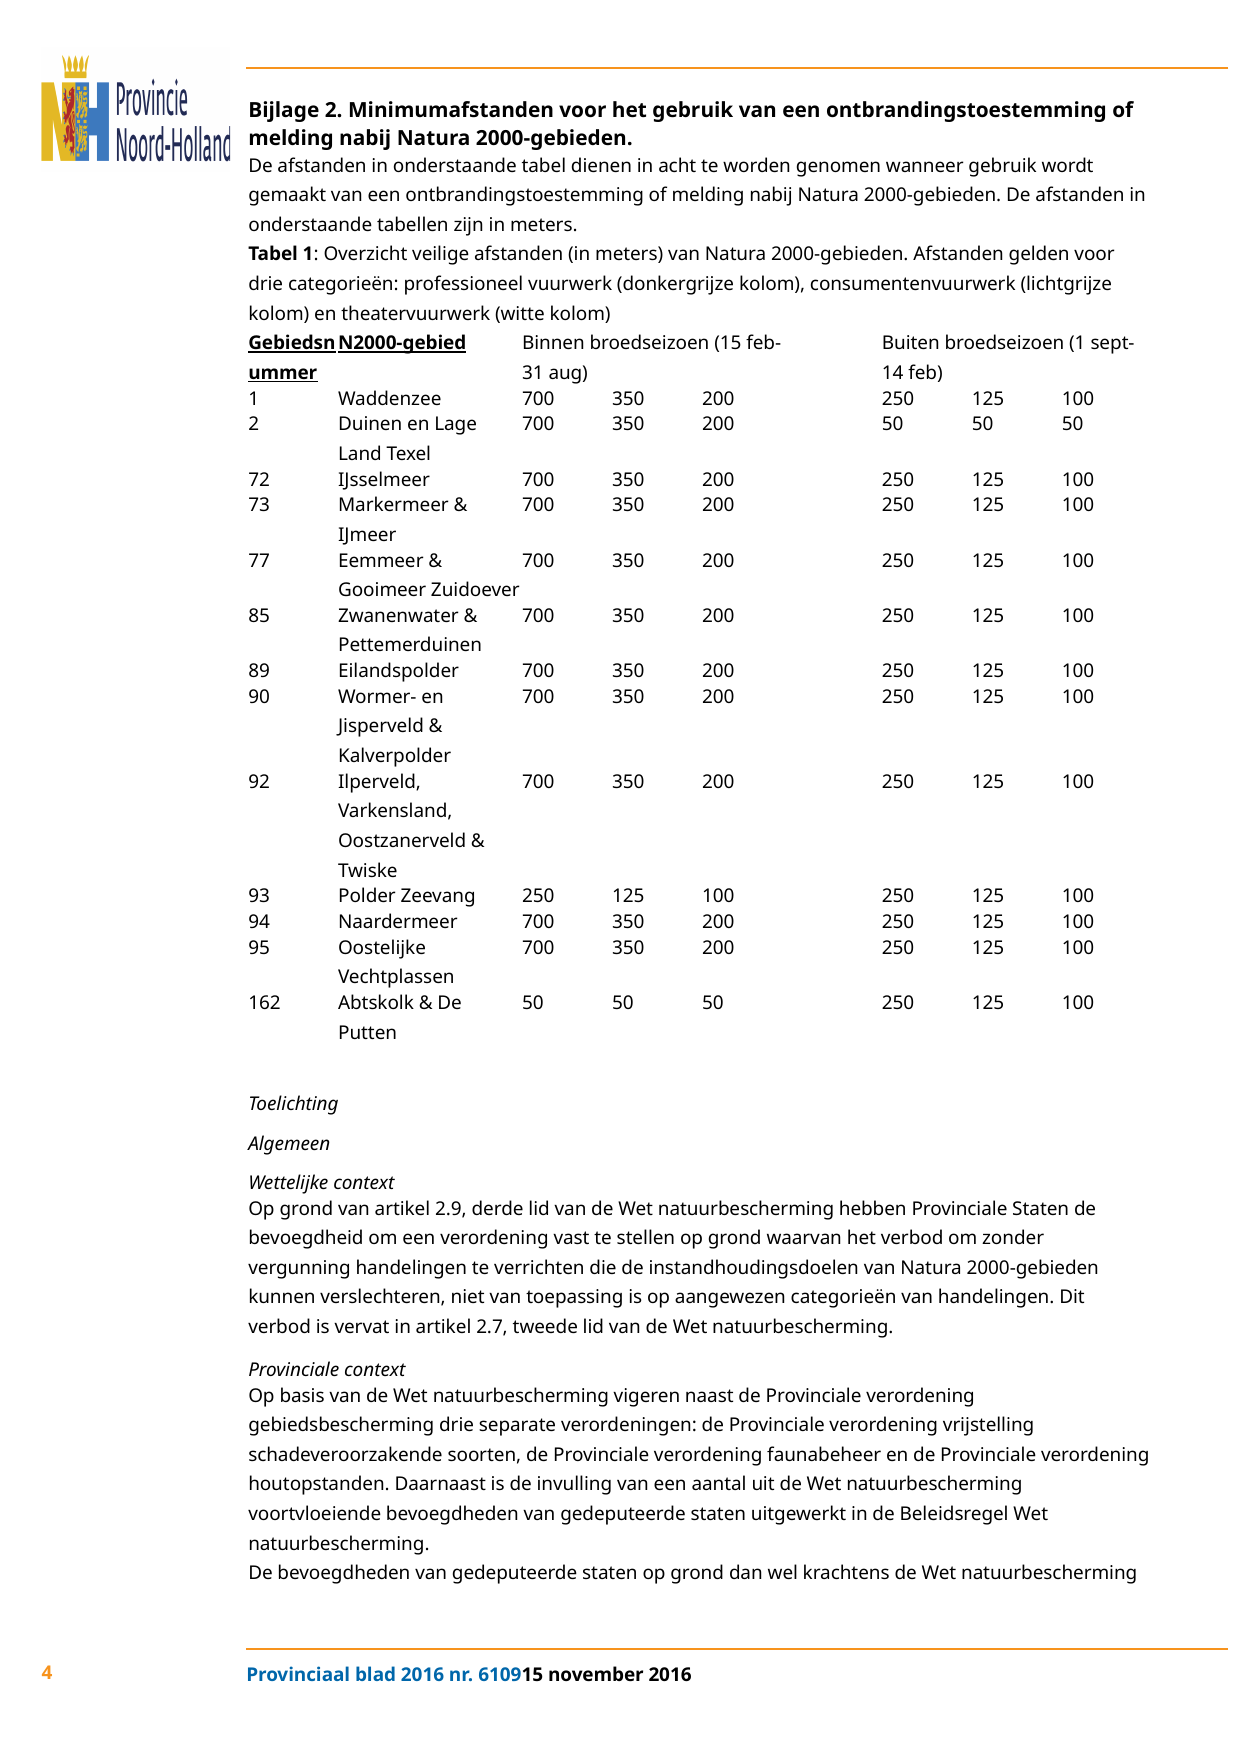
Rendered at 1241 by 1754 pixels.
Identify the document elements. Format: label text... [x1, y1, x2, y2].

table_cell [792, 466, 882, 491]
table_cell [792, 658, 882, 683]
table_cell 200 [702, 602, 792, 657]
table_cell 100 [1062, 934, 1152, 989]
table_cell 700 [522, 410, 612, 466]
table_cell 100 [1062, 547, 1152, 602]
text Algemeen [248, 1130, 1152, 1155]
table_cell Eemmeer & Gooimeer Zuidoever [338, 547, 522, 602]
table_cell 100 [1062, 768, 1152, 882]
table_cell 50 [882, 410, 972, 466]
table_cell 350 [612, 602, 702, 657]
table_cell 350 [612, 934, 702, 989]
table_header Buiten broedseizoen (1 sept-14 feb) [882, 329, 1152, 385]
table_cell 200 [702, 908, 792, 934]
table_cell 200 [702, 410, 792, 466]
table_cell 125 [972, 385, 1062, 410]
table_cell 100 [1062, 683, 1152, 768]
table_cell 350 [612, 385, 702, 410]
table_cell 73 [248, 491, 338, 547]
table_cell 125 [972, 683, 1062, 768]
table_cell 1 [248, 385, 338, 410]
table_cell 350 [612, 547, 702, 602]
table_cell 50 [612, 989, 702, 1044]
table_cell 100 [1062, 658, 1152, 683]
table_header N2000-gebied [338, 329, 522, 385]
text Op basis van de Wet natuurbescherming vigeren naast de Provinciale verordening gebiedsbescherming drie separate verordeningen: de Provinciale verordening vrijstelling schadeveroorzakende soorten, de Provinciale verordening faunabeheer en de Provinciale verordening houtopstanden. Daarnaast is de invulling van een aantal uit de Wet natuurbescherming voortvloeiende bevoegdheden van gedeputeerde staten uitgewerkt in de Beleidsregel Wet natuurbescherming. [248, 1382, 1152, 1556]
table_header Gebiedsnummer [248, 329, 338, 385]
table_cell 250 [882, 547, 972, 602]
table_cell 125 [972, 989, 1062, 1044]
table_cell 125 [972, 883, 1062, 908]
table_cell 700 [522, 602, 612, 657]
table_cell 50 [702, 989, 792, 1044]
table_cell [792, 410, 882, 466]
table_cell 700 [522, 547, 612, 602]
table_cell [792, 491, 882, 547]
table_cell 100 [1062, 385, 1152, 410]
table_cell IJsselmeer [338, 466, 522, 491]
table_cell 95 [248, 934, 338, 989]
table_cell 100 [1062, 491, 1152, 547]
table_cell [792, 385, 882, 410]
table_cell 250 [882, 491, 972, 547]
table_header [792, 329, 882, 385]
table_cell Waddenzee [338, 385, 522, 410]
table_cell 350 [612, 491, 702, 547]
table_cell 125 [972, 547, 1062, 602]
text De bevoegdheden van gedeputeerde staten op grond dan wel krachtens de Wet natuurbescherming [248, 1559, 1152, 1585]
table_cell 250 [882, 602, 972, 657]
table_cell 92 [248, 768, 338, 882]
table_cell [792, 768, 882, 882]
table_cell 72 [248, 466, 338, 491]
text Wettelijke context [248, 1169, 1152, 1195]
table_cell 700 [522, 466, 612, 491]
table_cell 250 [882, 934, 972, 989]
table_cell Abtskolk & De Putten [338, 989, 522, 1044]
table_cell 93 [248, 883, 338, 908]
table_cell 100 [1062, 989, 1152, 1044]
table_cell 50 [1062, 410, 1152, 466]
text De afstanden in onderstaande tabel dienen in acht te worden genomen wanneer gebruik wordt gemaakt van een ontbrandingstoestemming of melding nabij Natura 2000-gebieden. De afstanden in onderstaande tabellen zijn in meters. [248, 152, 1152, 237]
table_cell [792, 908, 882, 934]
table_cell 700 [522, 934, 612, 989]
table_cell 250 [882, 385, 972, 410]
table_cell 50 [522, 989, 612, 1044]
table_cell Zwanenwater & Pettemerduinen [338, 602, 522, 657]
table_cell 162 [248, 989, 338, 1044]
text Bijlage 2. Minimumafstanden voor het gebruik van een ontbrandingstoestemming of melding nabij Natura 2000-gebieden. [248, 95, 1152, 152]
table_cell 350 [612, 683, 702, 768]
table_cell 125 [612, 883, 702, 908]
table_cell 250 [522, 883, 612, 908]
table_cell 125 [972, 602, 1062, 657]
table_cell 200 [702, 466, 792, 491]
table_header Binnen broedseizoen (15 feb-31 aug) [522, 329, 792, 385]
table_cell 350 [612, 410, 702, 466]
table_cell 100 [702, 883, 792, 908]
table_cell [792, 683, 882, 768]
table_cell 200 [702, 768, 792, 882]
table_cell 700 [522, 385, 612, 410]
table_cell 2 [248, 410, 338, 466]
table_cell 100 [1062, 908, 1152, 934]
table_cell 89 [248, 658, 338, 683]
table_cell Eilandspolder [338, 658, 522, 683]
table_cell 125 [972, 908, 1062, 934]
table_cell 700 [522, 491, 612, 547]
table_cell 125 [972, 466, 1062, 491]
table_cell [792, 547, 882, 602]
table_cell 350 [612, 768, 702, 882]
table_cell 700 [522, 908, 612, 934]
table_cell [792, 934, 882, 989]
table_cell Duinen en Lage Land Texel [338, 410, 522, 466]
table_cell 125 [972, 658, 1062, 683]
table_cell 700 [522, 658, 612, 683]
table_header [248, 1048, 549, 1074]
table_cell 350 [612, 466, 702, 491]
table_cell 125 [972, 491, 1062, 547]
table_cell 200 [702, 491, 792, 547]
table_cell 90 [248, 683, 338, 768]
table_header [850, 1048, 1152, 1074]
table_cell 250 [882, 466, 972, 491]
table_cell 94 [248, 908, 338, 934]
table_header [549, 1048, 850, 1074]
table_cell 250 [882, 883, 972, 908]
text Toelichting [248, 1090, 1152, 1116]
table_cell [792, 602, 882, 657]
text Tabel 1: Overzicht veilige afstanden (in meters) van Natura 2000-gebieden. Afstanden gelden voor drie categorieën: professioneel vuurwerk (donkergrijze kolom), consumentenvuurwerk (lichtgrijze kolom) en theatervuurwerk (witte kolom) [248, 241, 1152, 325]
table_cell 200 [702, 547, 792, 602]
table_cell 200 [702, 683, 792, 768]
table_cell Naardermeer [338, 908, 522, 934]
table_cell 200 [702, 658, 792, 683]
table_cell Wormer- en Jisperveld & Kalverpolder [338, 683, 522, 768]
table_cell Polder Zeevang [338, 883, 522, 908]
picture [41, 47, 231, 172]
table_cell 250 [882, 658, 972, 683]
table_cell 100 [1062, 883, 1152, 908]
table_cell 85 [248, 602, 338, 657]
text Op grond van artikel 2.9, derde lid van de Wet natuurbescherming hebben Provinciale Staten de bevoegdheid om een verordening vast te stellen op grond waarvan het verbod om zonder vergunning handelingen te verrichten die de instandhoudingsdoelen van Natura 2000-gebieden kunnen verslechteren, niet van toepassing is op aangewezen categorieën van handelingen. Dit verbod is vervat in artikel 2.7, tweede lid van de Wet natuurbescherming. [248, 1195, 1152, 1339]
table_cell 350 [612, 658, 702, 683]
table_cell 200 [702, 385, 792, 410]
table_cell 700 [522, 683, 612, 768]
table_cell 125 [972, 934, 1062, 989]
table_cell 250 [882, 989, 972, 1044]
table_cell 250 [882, 683, 972, 768]
table_cell Oostelijke Vechtplassen [338, 934, 522, 989]
table_cell [792, 883, 882, 908]
table_cell 125 [972, 768, 1062, 882]
table_cell 200 [702, 934, 792, 989]
table_cell 250 [882, 768, 972, 882]
table_cell 350 [612, 908, 702, 934]
table_cell 50 [972, 410, 1062, 466]
table_cell 100 [1062, 466, 1152, 491]
text Provinciale context [248, 1356, 1152, 1382]
table_cell 250 [882, 908, 972, 934]
table_cell Ilperveld, Varkensland, Oostzanerveld & Twiske [338, 768, 522, 882]
table_cell Markermeer & IJmeer [338, 491, 522, 547]
table_cell 100 [1062, 602, 1152, 657]
table_cell [792, 989, 882, 1044]
table_cell 700 [522, 768, 612, 882]
table_cell 77 [248, 547, 338, 602]
